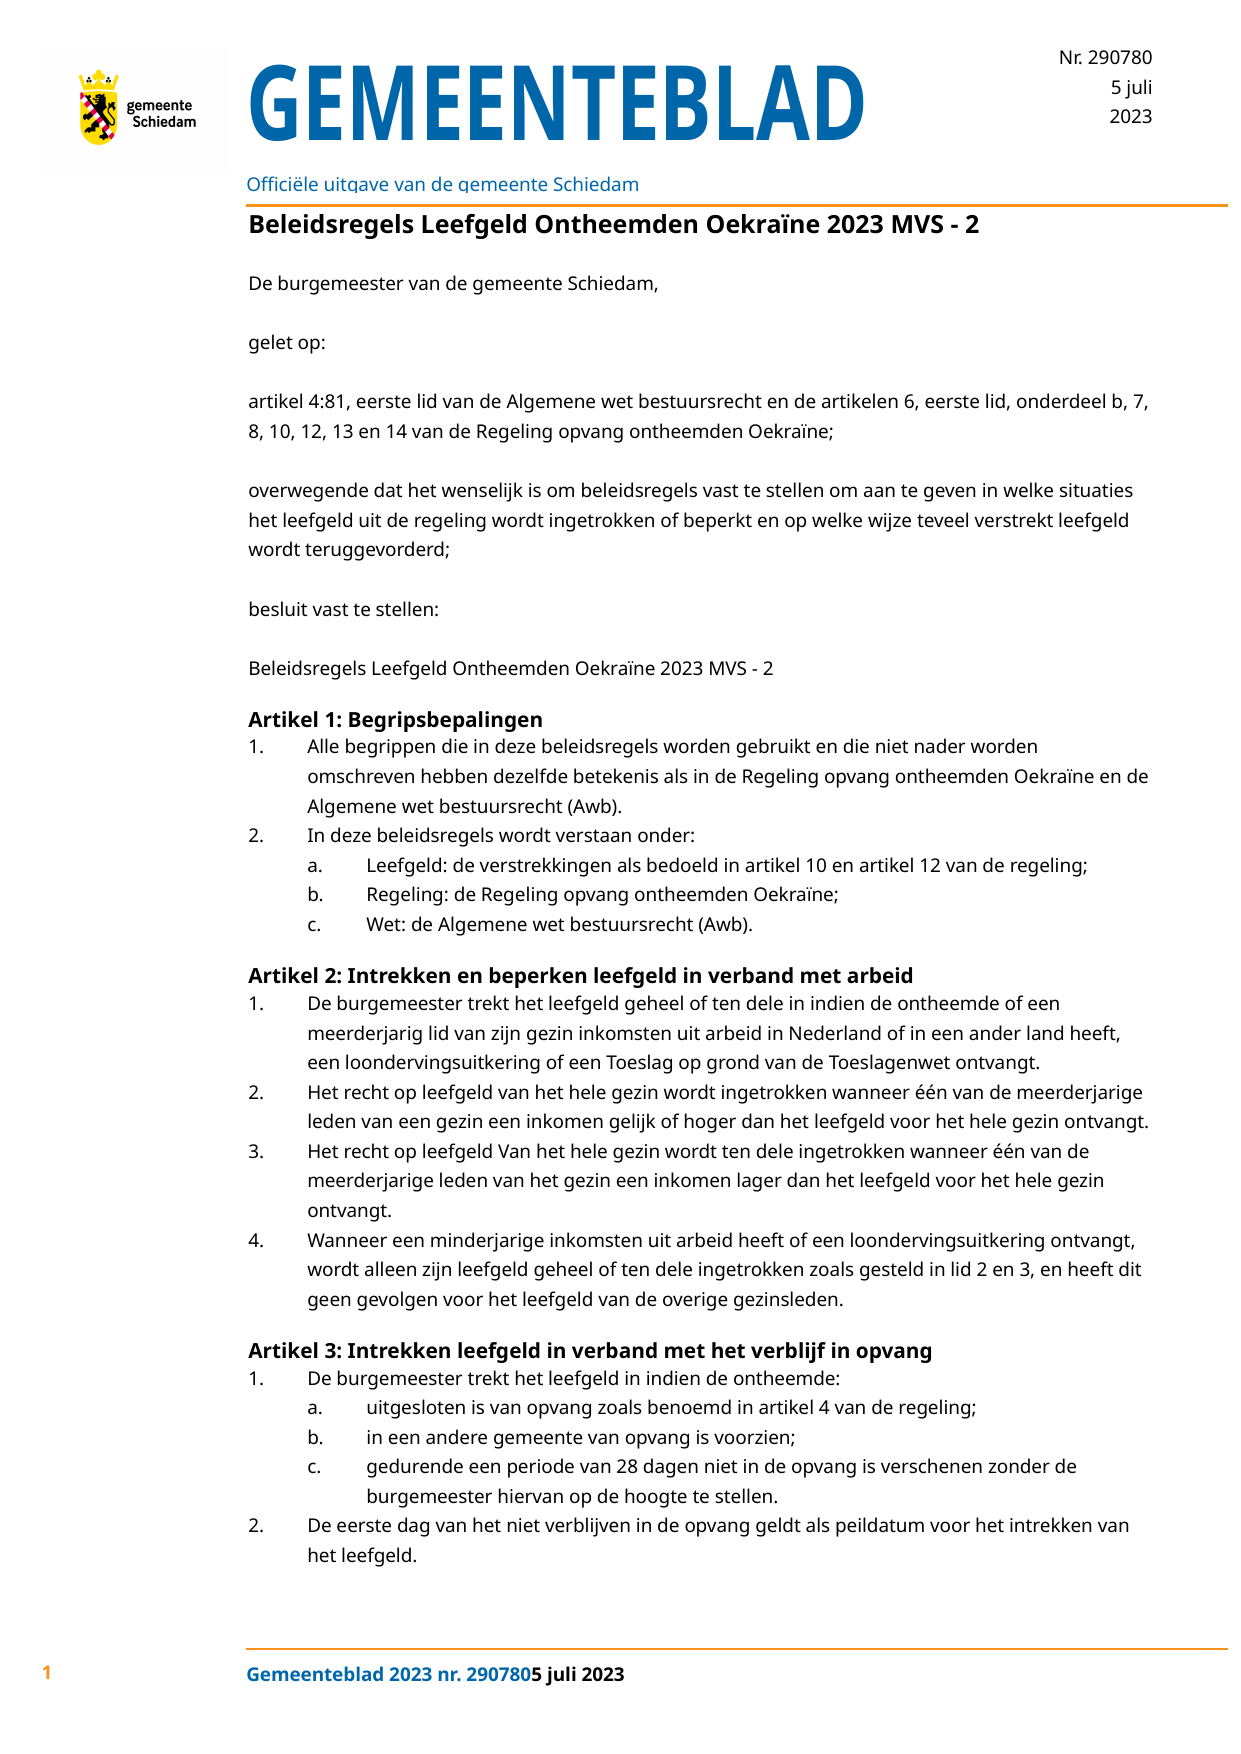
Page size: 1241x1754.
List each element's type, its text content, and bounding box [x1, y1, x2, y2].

text Artikel 1: Begripsbepalingen [248, 705, 1152, 734]
text Beleidsregels Leefgeld Ontheemden Oekraïne 2023 MVS - 2 [248, 207, 1152, 241]
list Regeling: de Regeling opvang ontheemden Oekraïne; [307, 882, 1152, 907]
list In deze beleidsregels wordt verstaan onder: [248, 822, 1152, 848]
text gelet op: [248, 329, 1152, 355]
text Artikel 3: Intrekken leefgeld in verband met het verblijf in opvang [248, 1336, 1152, 1365]
text Beleidsregels Leefgeld Ontheemden Oekraïne 2023 MVS - 2 [248, 655, 1152, 681]
list De eerste dag van het niet verblijven in de opvang geldt als peildatum voor het intrekken van het leefgeld. [248, 1513, 1152, 1568]
text De burgemeester van de gemeente Schiedam, [248, 270, 1152, 296]
list De burgemeester trekt het leefgeld in indien de ontheemde: [248, 1365, 1152, 1391]
list Wet: de Algemene wet bestuursrecht (Awb). [307, 911, 1152, 937]
list uitgesloten is van opvang zoals benoemd in artikel 4 van de regeling; [307, 1394, 1152, 1420]
text overwegende dat het wenselijk is om beleidsregels vast te stellen om aan te geven in welke situaties het leefgeld uit de regeling wordt ingetrokken of beperkt en op welke wijze teveel verstrekt leefgeld wordt teruggevorderd; [248, 477, 1152, 562]
list Alle begrippen die in deze beleidsregels worden gebruikt en die niet nader worden omschreven hebben dezelfde betekenis als in de Regeling opvang ontheemden Oekraïne en de Algemene wet bestuursrecht (Awb). [248, 734, 1152, 819]
text artikel 4:81, eerste lid van de Algemene wet bestuursrecht en de artikelen 6, eerste lid, onderdeel b, 7, 8, 10, 12, 13 en 14 van de Regeling opvang ontheemden Oekraïne; [248, 389, 1152, 444]
list Het recht op leefgeld Van het hele gezin wordt ten dele ingetrokken wanneer één van de meerderjarige leden van het gezin een inkomen lager dan het leefgeld voor het hele gezin ontvangt. [248, 1138, 1152, 1223]
list De burgemeester trekt het leefgeld geheel of ten dele in indien de ontheemde of een meerderjarig lid van zijn gezin inkomsten uit arbeid in Nederland of in een ander land heeft, een loondervingsuitkering of een Toeslag op grond van de Toeslagenwet ontvangt. [248, 990, 1152, 1075]
list Wanneer een minderjarige inkomsten uit arbeid heeft of een loondervingsuitkering ontvangt, wordt alleen zijn leefgeld geheel of ten dele ingetrokken zoals gesteld in lid 2 en 3, en heeft dit geen gevolgen voor het leefgeld van de overige gezinsleden. [248, 1227, 1152, 1312]
picture [41, 47, 231, 172]
list Het recht op leefgeld van het hele gezin wordt ingetrokken wanneer één van de meerderjarige leden van een gezin een inkomen gelijk of hoger dan het leefgeld voor het hele gezin ontvangt. [248, 1079, 1152, 1134]
list Leefgeld: de verstrekkingen als bedoeld in artikel 10 en artikel 12 van de regeling; [307, 852, 1152, 878]
list gedurende een periode van 28 dagen niet in de opvang is verschenen zonder de burgemeester hiervan op de hoogte te stellen. [307, 1453, 1152, 1509]
text Artikel 2: Intrekken en beperken leefgeld in verband met arbeid [248, 962, 1152, 990]
text besluit vast te stellen: [248, 596, 1152, 621]
list in een andere gemeente van opvang is voorzien; [307, 1424, 1152, 1450]
